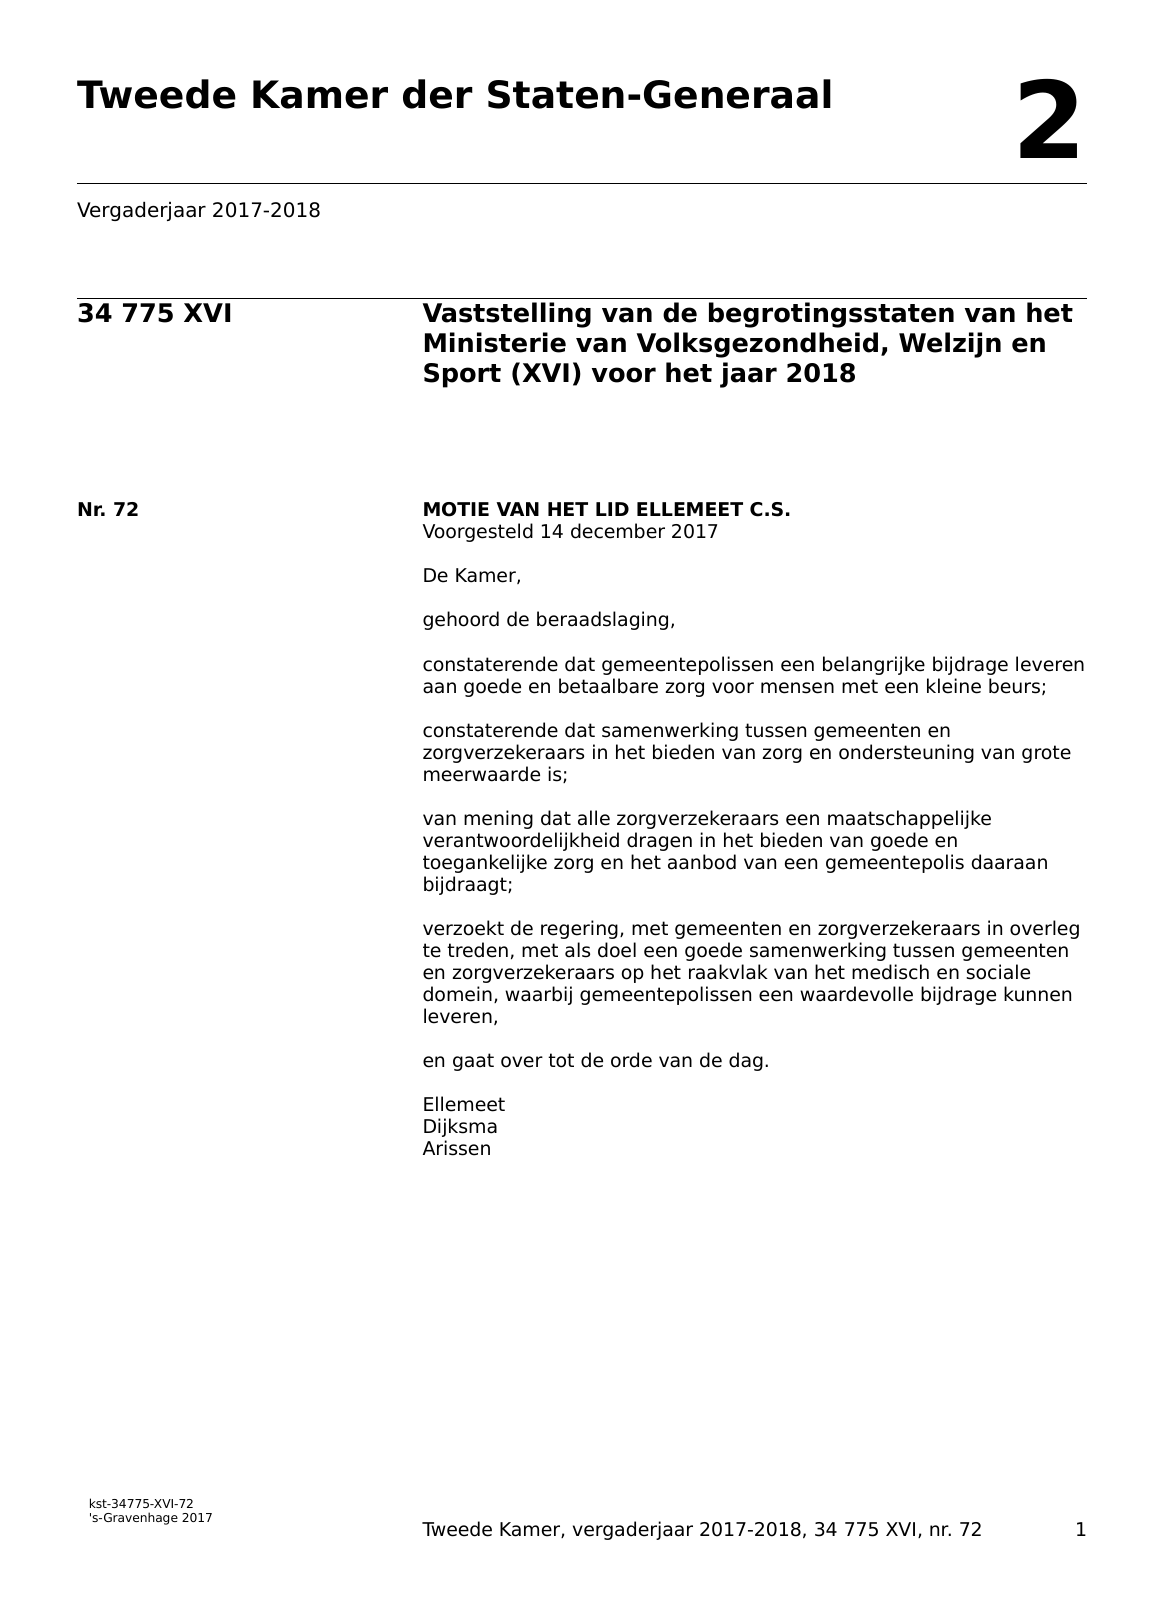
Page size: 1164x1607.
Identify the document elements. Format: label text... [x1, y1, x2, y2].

text van mening dat alle zorgverzekeraars een maatschappelijke verantwoordelijkheid dragen in het bieden van goede en toegankelijke zorg en het aanbod van een gemeentepolis daaraan bijdraagt; [422, 808, 1087, 896]
text Voorgesteld 14 december 2017 [422, 521, 1087, 543]
text Arissen [422, 1138, 1087, 1160]
table_header 2 [886, 59, 1087, 183]
text en gaat over tot de orde van de dag. [422, 1050, 1087, 1072]
table_header Tweede Kamer der Staten-Generaal [77, 59, 886, 183]
text verzoekt de regering, met gemeenten en zorgverzekeraars in overleg te treden, met als doel een goede samenwerking tussen gemeenten en zorgverzekeraars op het raakvlak van het medisch en sociale domein, waarbij gemeentepolissen een waardevolle bijdrage kunnen leveren, [422, 918, 1087, 1028]
subtitle 34 775 XVI Vaststelling van de begrotingsstaten van het Ministerie van Volksgezondheid, Welzijn en Sport (XVI) voor het jaar 2018 [77, 299, 1087, 388]
text kst-34775-XVI-72 [88, 1497, 323, 1511]
text Ellemeet [422, 1094, 1087, 1116]
text gehoord de beraadslaging, [422, 609, 1087, 631]
text De Kamer, [422, 565, 1087, 587]
text constaterende dat samenwerking tussen gemeenten en zorgverzekeraars in het bieden van zorg en ondersteuning van grote meerwaarde is; [422, 720, 1087, 786]
text 's-Gravenhage 2017 [88, 1511, 323, 1525]
subtitle Nr. 72 MOTIE VAN HET LID ELLEMEET C.S. [77, 499, 1087, 521]
text Dijksma [422, 1116, 1087, 1138]
table_cell Vergaderjaar 2017-2018 [77, 184, 1087, 298]
text constaterende dat gemeentepolissen een belangrijke bijdrage leveren aan goede en betaalbare zorg voor mensen met een kleine beurs; [422, 653, 1087, 697]
